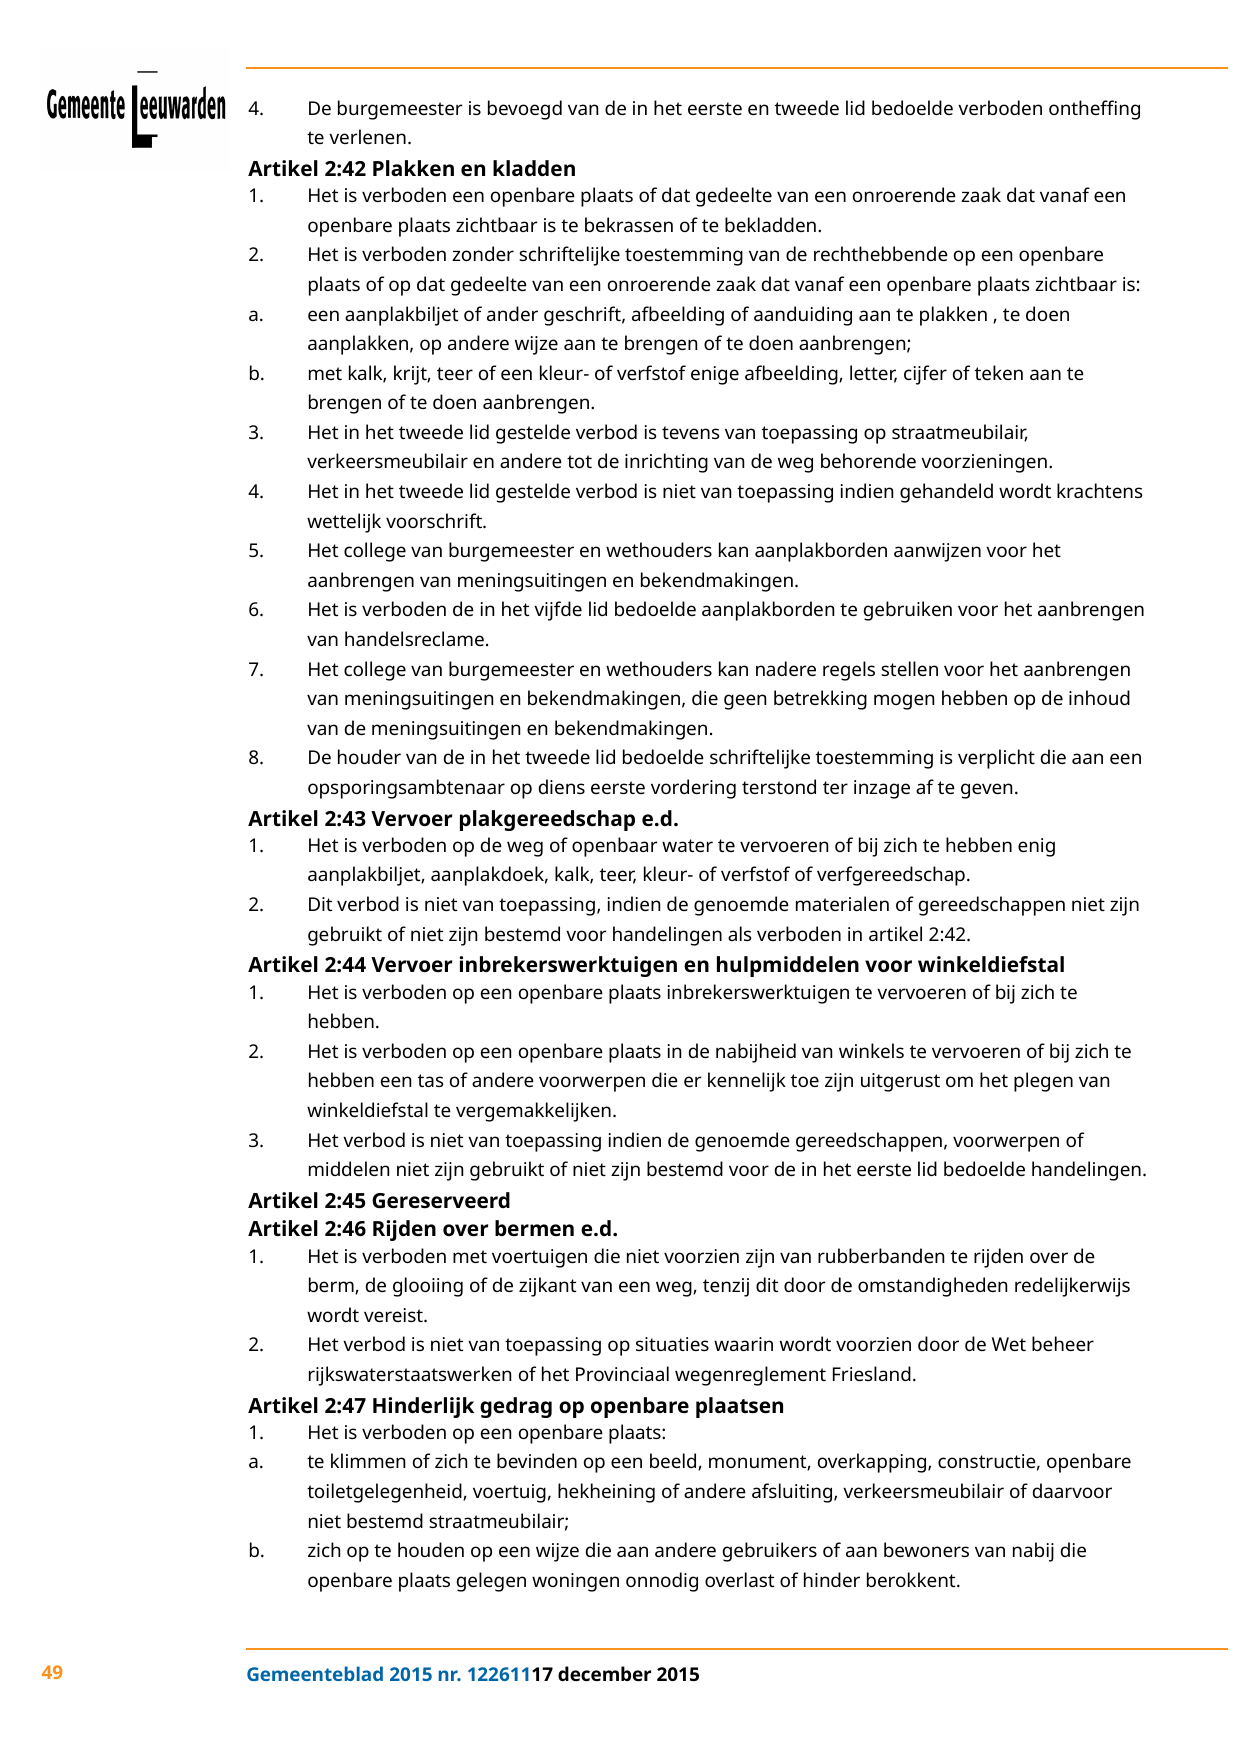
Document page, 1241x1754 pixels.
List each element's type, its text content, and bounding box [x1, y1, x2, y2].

picture [41, 47, 231, 172]
list De burgemeester is bevoegd van de in het eerste en tweede lid bedoelde verboden ontheffing te verlenen. [248, 95, 1152, 150]
list Het college van burgemeester en wethouders kan aanplakborden aanwijzen voor het aanbrengen van meningsuitingen en bekendmakingen. [248, 537, 1152, 593]
list Het is verboden op een openbare plaats inbrekerswerktuigen te vervoeren of bij zich te hebben. [248, 979, 1152, 1034]
list Dit verbod is niet van toepassing, indien de genoemde materialen of gereedschappen niet zijn gebruikt of niet zijn bestemd voor handelingen als verboden in artikel 2:42. [248, 891, 1152, 947]
list Het in het tweede lid gestelde verbod is niet van toepassing indien gehandeld wordt krachtens wettelijk voorschrift. [248, 478, 1152, 533]
list met kalk, krijt, teer of een kleur- of verfstof enige afbeelding, letter, cijfer of teken aan te brengen of te doen aanbrengen. [248, 360, 1152, 415]
list Het is verboden met voertuigen die niet voorzien zijn van rubberbanden te rijden over de berm, de glooiing of de zijkant van een weg, tenzij dit door de omstandigheden redelijkerwijs wordt vereist. [248, 1243, 1152, 1328]
text Artikel 2:46 Rijden over bermen e.d. [248, 1214, 1152, 1243]
list een aanplakbiljet of ander geschrift, afbeelding of aanduiding aan te plakken , te doen aanplakken, op andere wijze aan te brengen of te doen aanbrengen; [248, 301, 1152, 356]
text Artikel 2:44 Vervoer inbrekerswerktuigen en hulpmiddelen voor winkeldiefstal [248, 950, 1152, 979]
text Artikel 2:42 Plakken en kladden [248, 154, 1152, 182]
list Het verbod is niet van toepassing op situaties waarin wordt voorzien door de Wet beheer rijkswaterstaatswerken of het Provinciaal wegenreglement Friesland. [248, 1332, 1152, 1387]
list Het is verboden op een openbare plaats: [248, 1419, 1152, 1445]
text Artikel 2:43 Vervoer plakgereedschap e.d. [248, 804, 1152, 832]
list Het is verboden op de weg of openbaar water te vervoeren of bij zich te hebben enig aanplakbiljet, aanplakdoek, kalk, teer, kleur- of verfstof of verfgereedschap. [248, 832, 1152, 887]
list Het is verboden een openbare plaats of dat gedeelte van een onroerende zaak dat vanaf een openbare plaats zichtbaar is te bekrassen of te bekladden. [248, 182, 1152, 238]
list Het verbod is niet van toepassing indien de genoemde gereedschappen, voorwerpen of middelen niet zijn gebruikt of niet zijn bestemd voor de in het eerste lid bedoelde handelingen. [248, 1127, 1152, 1182]
list De houder van de in het tweede lid bedoelde schriftelijke toestemming is verplicht die aan een opsporingsambtenaar op diens eerste vordering terstond ter inzage af te geven. [248, 744, 1152, 800]
list Het is verboden de in het vijfde lid bedoelde aanplakborden te gebruiken voor het aanbrengen van handelsreclame. [248, 597, 1152, 652]
list Het college van burgemeester en wethouders kan nadere regels stellen voor het aanbrengen van meningsuitingen en bekendmakingen, die geen betrekking mogen hebben op de inhoud van de meningsuitingen en bekendmakingen. [248, 656, 1152, 741]
list Het in het tweede lid gestelde verbod is tevens van toepassing op straatmeubilair, verkeersmeubilair en andere tot de inrichting van de weg behorende voorzieningen. [248, 419, 1152, 474]
text Artikel 2:47 Hinderlijk gedrag op openbare plaatsen [248, 1391, 1152, 1419]
list Het is verboden op een openbare plaats in de nabijheid van winkels te vervoeren of bij zich te hebben een tas of andere voorwerpen die er kennelijk toe zijn uitgerust om het plegen van winkeldiefstal te vergemakkelijken. [248, 1038, 1152, 1123]
list te klimmen of zich te bevinden op een beeld, monument, overkapping, constructie, openbare toiletgelegenheid, voertuig, hekheining of andere afsluiting, verkeersmeubilair of daarvoor niet bestemd straatmeubilair; [248, 1449, 1152, 1534]
list Het is verboden zonder schriftelijke toestemming van de rechthebbende op een openbare plaats of op dat gedeelte van een onroerende zaak dat vanaf een openbare plaats zichtbaar is: [248, 242, 1152, 297]
list zich op te houden op een wijze die aan andere gebruikers of aan bewoners van nabij die openbare plaats gelegen woningen onnodig overlast of hinder berokkent. [248, 1537, 1152, 1593]
text Artikel 2:45 Gereserveerd [248, 1186, 1152, 1214]
